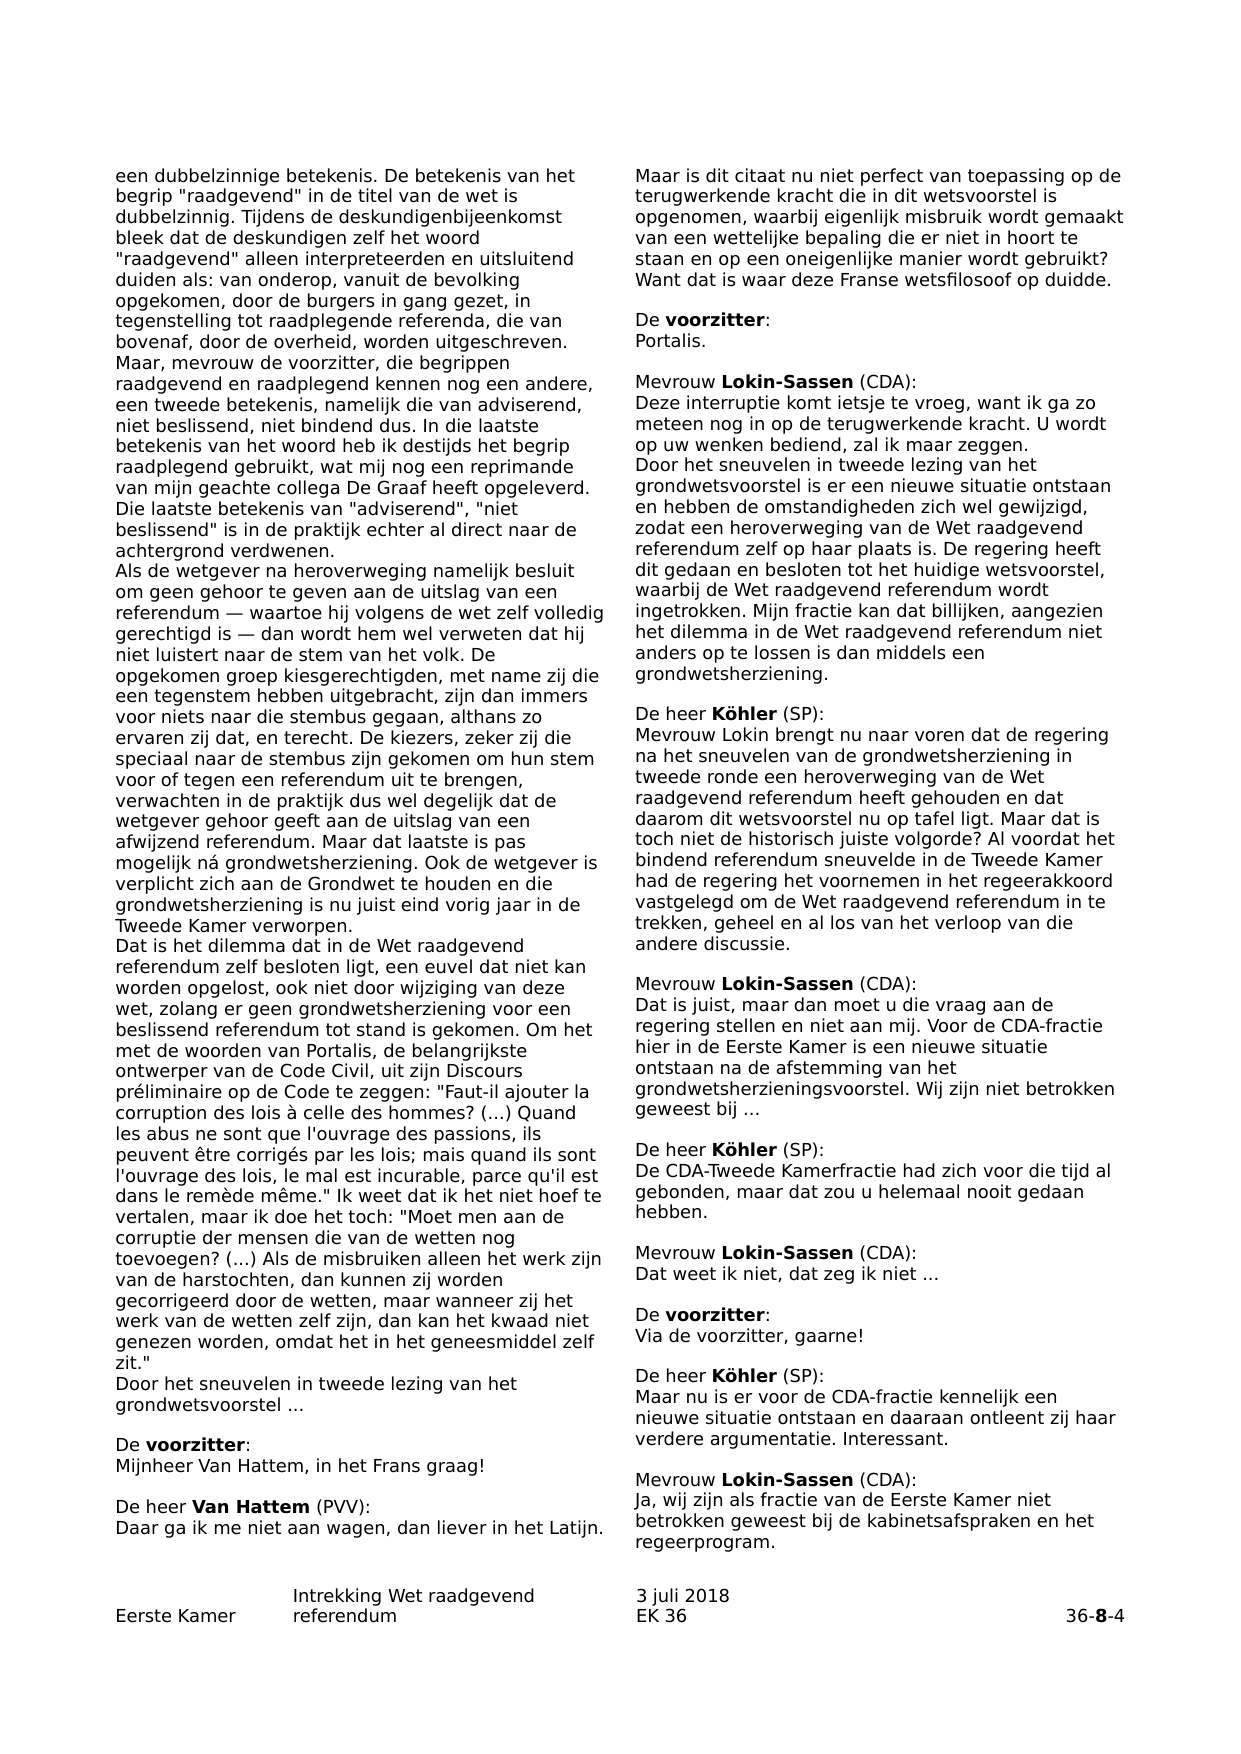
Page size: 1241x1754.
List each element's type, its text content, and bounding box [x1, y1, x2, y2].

text De voorzitter: [115, 1435, 605, 1456]
text Mevrouw Lokin-Sassen (CDA): [635, 372, 1125, 393]
text Via de voorzitter, gaarne! [635, 1325, 1125, 1346]
text Maar is dit citaat nu niet perfect van toepassing op de terugwerkende kracht die in dit wetsvoorstel is opgenomen, waarbij eigenlijk misbruik wordt gemaakt van een wettelijke bepaling die er niet in hoort te staan en op een oneigenlijke manier wordt gebruikt? Want dat is waar deze Franse wetsfilosoof op duidde. [635, 165, 1125, 290]
text Dat is het dilemma dat in de Wet raadgevend referendum zelf besloten ligt, een euvel dat niet kan worden opgelost, ook niet door wijziging van deze wet, zolang er geen grondwetsherziening voor een beslissend referendum tot stand is gekomen. Om het met de woorden van Portalis, de belangrijkste ontwerper van de Code Civil, uit zijn Discours préliminaire op de Code te zeggen: "Faut-il ajouter la corruption des lois à celle des hommes? (...) Quand les abus ne sont que l'ouvrage des passions, ils peuvent être corrigés par les lois; mais quand ils sont l'ouvrage des lois, le mal est incurable, parce qu'il est dans le remède même." Ik weet dat ik het niet hoef te vertalen, maar ik doe het toch: "Moet men aan de corruptie der mensen die van de wetten nog toevoegen? (...) Als de misbruiken alleen het werk zijn van de harstochten, dan kunnen zij worden gecorrigeerd door de wetten, maar wanneer zij het werk van de wetten zelf zijn, dan kan het kwaad niet genezen worden, omdat het in het geneesmiddel zelf zit." [115, 936, 605, 1374]
text Door het sneuvelen in tweede lezing van het grondwetsvoorstel ... [115, 1374, 605, 1415]
text Mijnheer Van Hattem, in het Frans graag! [115, 1456, 605, 1477]
text De heer Van Hattem (PVV): [115, 1497, 605, 1518]
text Door het sneuvelen in tweede lezing van het grondwetsvoorstel is er een nieuwe situatie ontstaan en hebben de omstandigheden zich wel gewijzigd, zodat een heroverweging van de Wet raadgevend referendum zelf op haar plaats is. De regering heeft dit gedaan en besloten tot het huidige wetsvoorstel, waarbij de Wet raadgevend referendum wordt ingetrokken. Mijn fractie kan dat billijken, aangezien het dilemma in de Wet raadgevend referendum niet anders op te lossen is dan middels een grondwetsherziening. [635, 455, 1125, 684]
text Maar nu is er voor de CDA-fractie kennelijk een nieuwe situatie ontstaan en daaraan ontleent zij haar verdere argumentatie. Interessant. [635, 1387, 1125, 1449]
text Mevrouw Lokin-Sassen (CDA): [635, 1243, 1125, 1264]
text Mevrouw Lokin-Sassen (CDA): [635, 974, 1125, 995]
text De voorzitter: [635, 310, 1125, 331]
text Maar, mevrouw de voorzitter, die begrippen raadgevend en raadplegend kennen nog een andere, een tweede betekenis, namelijk die van adviserend, niet beslissend, niet bindend dus. In die laatste betekenis van het woord heb ik destijds het begrip raadplegend gebruikt, wat mij nog een reprimande van mijn geachte collega De Graaf heeft opgeleverd. Die laatste betekenis van "adviserend", "niet beslissend" is in de praktijk echter al direct naar de achtergrond verdwenen. [115, 353, 605, 561]
text De heer Köhler (SP): [635, 1366, 1125, 1387]
text Portalis. [635, 331, 1125, 352]
text een dubbelzinnige betekenis. De betekenis van het begrip "raadgevend" in de titel van de wet is dubbelzinnig. Tijdens de deskundigenbijeenkomst bleek dat de deskundigen zelf het woord "raadgevend" alleen interpreteerden en uitsluitend duiden als: van onderop, vanuit de bevolking opgekomen, door de burgers in gang gezet, in tegenstelling tot raadplegende referenda, die van bovenaf, door de overheid, worden uitgeschreven. [115, 165, 605, 353]
text De voorzitter: [635, 1305, 1125, 1325]
text De heer Köhler (SP): [635, 704, 1125, 725]
text Deze interruptie komt ietsje te vroeg, want ik ga zo meteen nog in op de terugwerkende kracht. U wordt op uw wenken bediend, zal ik maar zeggen. [635, 393, 1125, 455]
text Mevrouw Lokin brengt nu naar voren dat de regering na het sneuvelen van de grondwetsherziening in tweede ronde een heroverweging van de Wet raadgevend referendum heeft gehouden en dat daarom dit wetsvoorstel nu op tafel ligt. Maar dat is toch niet de historisch juiste volgorde? Al voordat het bindend referendum sneuvelde in de Tweede Kamer had de regering het voornemen in het regeerakkoord vastgelegd om de Wet raadgevend referendum in te trekken, geheel en al los van het verloop van die andere discussie. [635, 725, 1125, 954]
text Ja, wij zijn als fractie van de Eerste Kamer niet betrokken geweest bij de kabinetsafspraken en het regeerprogram. [635, 1490, 1125, 1553]
text Dat is juist, maar dan moet u die vraag aan de regering stellen en niet aan mij. Voor de CDA-fractie hier in de Eerste Kamer is een nieuwe situatie ontstaan na de afstemming van het grondwetsherzieningsvoorstel. Wij zijn niet betrokken geweest bij ... [635, 995, 1125, 1120]
text Dat weet ik niet, dat zeg ik niet ... [635, 1264, 1125, 1285]
text Daar ga ik me niet aan wagen, dan liever in het Latijn. [115, 1518, 605, 1538]
text De heer Köhler (SP): [635, 1140, 1125, 1161]
text De CDA-Tweede Kamerfractie had zich voor die tijd al gebonden, maar dat zou u helemaal nooit gedaan hebben. [635, 1161, 1125, 1223]
text Mevrouw Lokin-Sassen (CDA): [635, 1469, 1125, 1490]
text Als de wetgever na heroverweging namelijk besluit om geen gehoor te geven aan de uitslag van een referendum — waartoe hij volgens de wet zelf volledig gerechtigd is — dan wordt hem wel verweten dat hij niet luistert naar de stem van het volk. De opgekomen groep kiesgerechtigden, met name zij die een tegenstem hebben uitgebracht, zijn dan immers voor niets naar die stembus gegaan, althans zo ervaren zij dat, en terecht. De kiezers, zeker zij die speciaal naar de stembus zijn gekomen om hun stem voor of tegen een referendum uit te brengen, verwachten in de praktijk dus wel degelijk dat de wetgever gehoor geeft aan de uitslag van een afwijzend referendum. Maar dat laatste is pas mogelijk ná grondwetsherziening. Ook de wetgever is verplicht zich aan de Grondwet te houden en die grondwetsherziening is nu juist eind vorig jaar in de Tweede Kamer verworpen. [115, 561, 605, 936]
